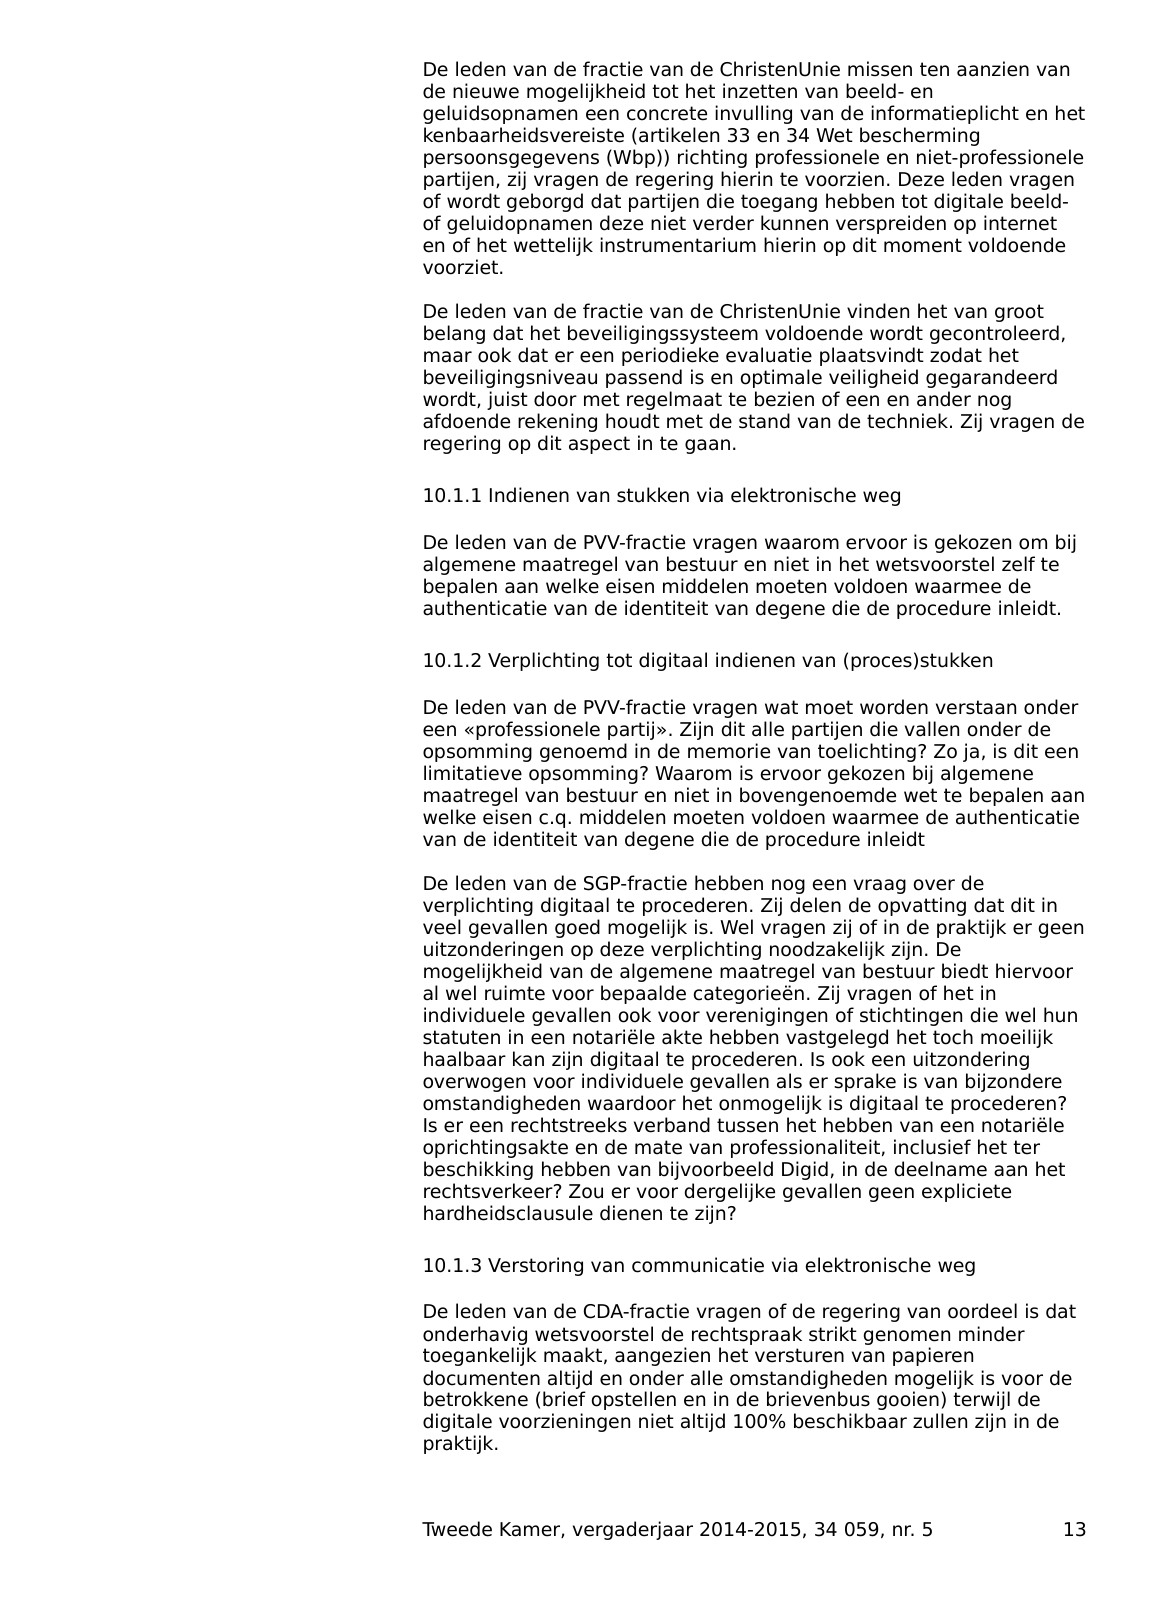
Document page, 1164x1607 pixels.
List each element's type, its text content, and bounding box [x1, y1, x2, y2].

text De leden van de SGP-fractie hebben nog een vraag over de verplichting digitaal te procederen. Zij delen de opvatting dat dit in veel gevallen goed mogelijk is. Wel vragen zij of in de praktijk er geen uitzonderingen op deze verplichting noodzakelijk zijn. De mogelijkheid van de algemene maatregel van bestuur biedt hiervoor al wel ruimte voor bepaalde categorieën. Zij vragen of het in individuele gevallen ook voor verenigingen of stichtingen die wel hun statuten in een notariële akte hebben vastgelegd het toch moeilijk haalbaar kan zijn digitaal te procederen. Is ook een uitzondering overwogen voor individuele gevallen als er sprake is van bijzondere omstandigheden waardoor het onmogelijk is digitaal te procederen? Is er een rechtstreeks verband tussen het hebben van een notariële oprichtingsakte en de mate van professionaliteit, inclusief het ter beschikking hebben van bijvoorbeeld Digid, in de deelname aan het rechtsverkeer? Zou er voor dergelijke gevallen geen expliciete hardheidsclausule dienen te zijn? [422, 873, 1087, 1224]
text De leden van de fractie van de ChristenUnie missen ten aanzien van de nieuwe mogelijkheid tot het inzetten van beeld- en geluidsopnamen een concrete invulling van de informatieplicht en het kenbaarheidsvereiste (artikelen 33 en 34 Wet bescherming persoonsgegevens (Wbp)) richting professionele en niet-professionele partijen, zij vragen de regering hierin te voorzien. Deze leden vragen of wordt geborgd dat partijen die toegang hebben tot digitale beeld- of geluidopnamen deze niet verder kunnen verspreiden op internet en of het wettelijk instrumentarium hierin op dit moment voldoende voorziet. [422, 59, 1087, 279]
text De leden van de CDA-fractie vragen of de regering van oordeel is dat onderhavig wetsvoorstel de rechtspraak strikt genomen minder toegankelijk maakt, aangezien het versturen van papieren documenten altijd en onder alle omstandigheden mogelijk is voor de betrokkene (brief opstellen en in de brievenbus gooien) terwijl de digitale voorzieningen niet altijd 100% beschikbaar zullen zijn in de praktijk. [422, 1301, 1087, 1455]
text De leden van de PVV-fractie vragen waarom ervoor is gekozen om bij algemene maatregel van bestuur en niet in het wetsvoorstel zelf te bepalen aan welke eisen middelen moeten voldoen waarmee de authenticatie van de identiteit van degene die de procedure inleidt. [422, 532, 1087, 620]
subtitle 10.1.2 Verplichting tot digitaal indienen van (proces)stukken [422, 650, 1087, 672]
subtitle 10.1.1 Indienen van stukken via elektronische weg [422, 485, 1087, 507]
text De leden van de PVV-fractie vragen wat moet worden verstaan onder een «professionele partij». Zijn dit alle partijen die vallen onder de opsomming genoemd in de memorie van toelichting? Zo ja, is dit een limitatieve opsomming? Waarom is ervoor gekozen bij algemene maatregel van bestuur en niet in bovengenoemde wet te bepalen aan welke eisen c.q. middelen moeten voldoen waarmee de authenticatie van de identiteit van degene die de procedure inleidt [422, 697, 1087, 851]
subtitle 10.1.3 Verstoring van communicatie via elektronische weg [422, 1254, 1087, 1276]
text De leden van de fractie van de ChristenUnie vinden het van groot belang dat het beveiligingssysteem voldoende wordt gecontroleerd, maar ook dat er een periodieke evaluatie plaatsvindt zodat het beveiligingsniveau passend is en optimale veiligheid gegarandeerd wordt, juist door met regelmaat te bezien of een en ander nog afdoende rekening houdt met de stand van de techniek. Zij vragen de regering op dit aspect in te gaan. [422, 301, 1087, 455]
